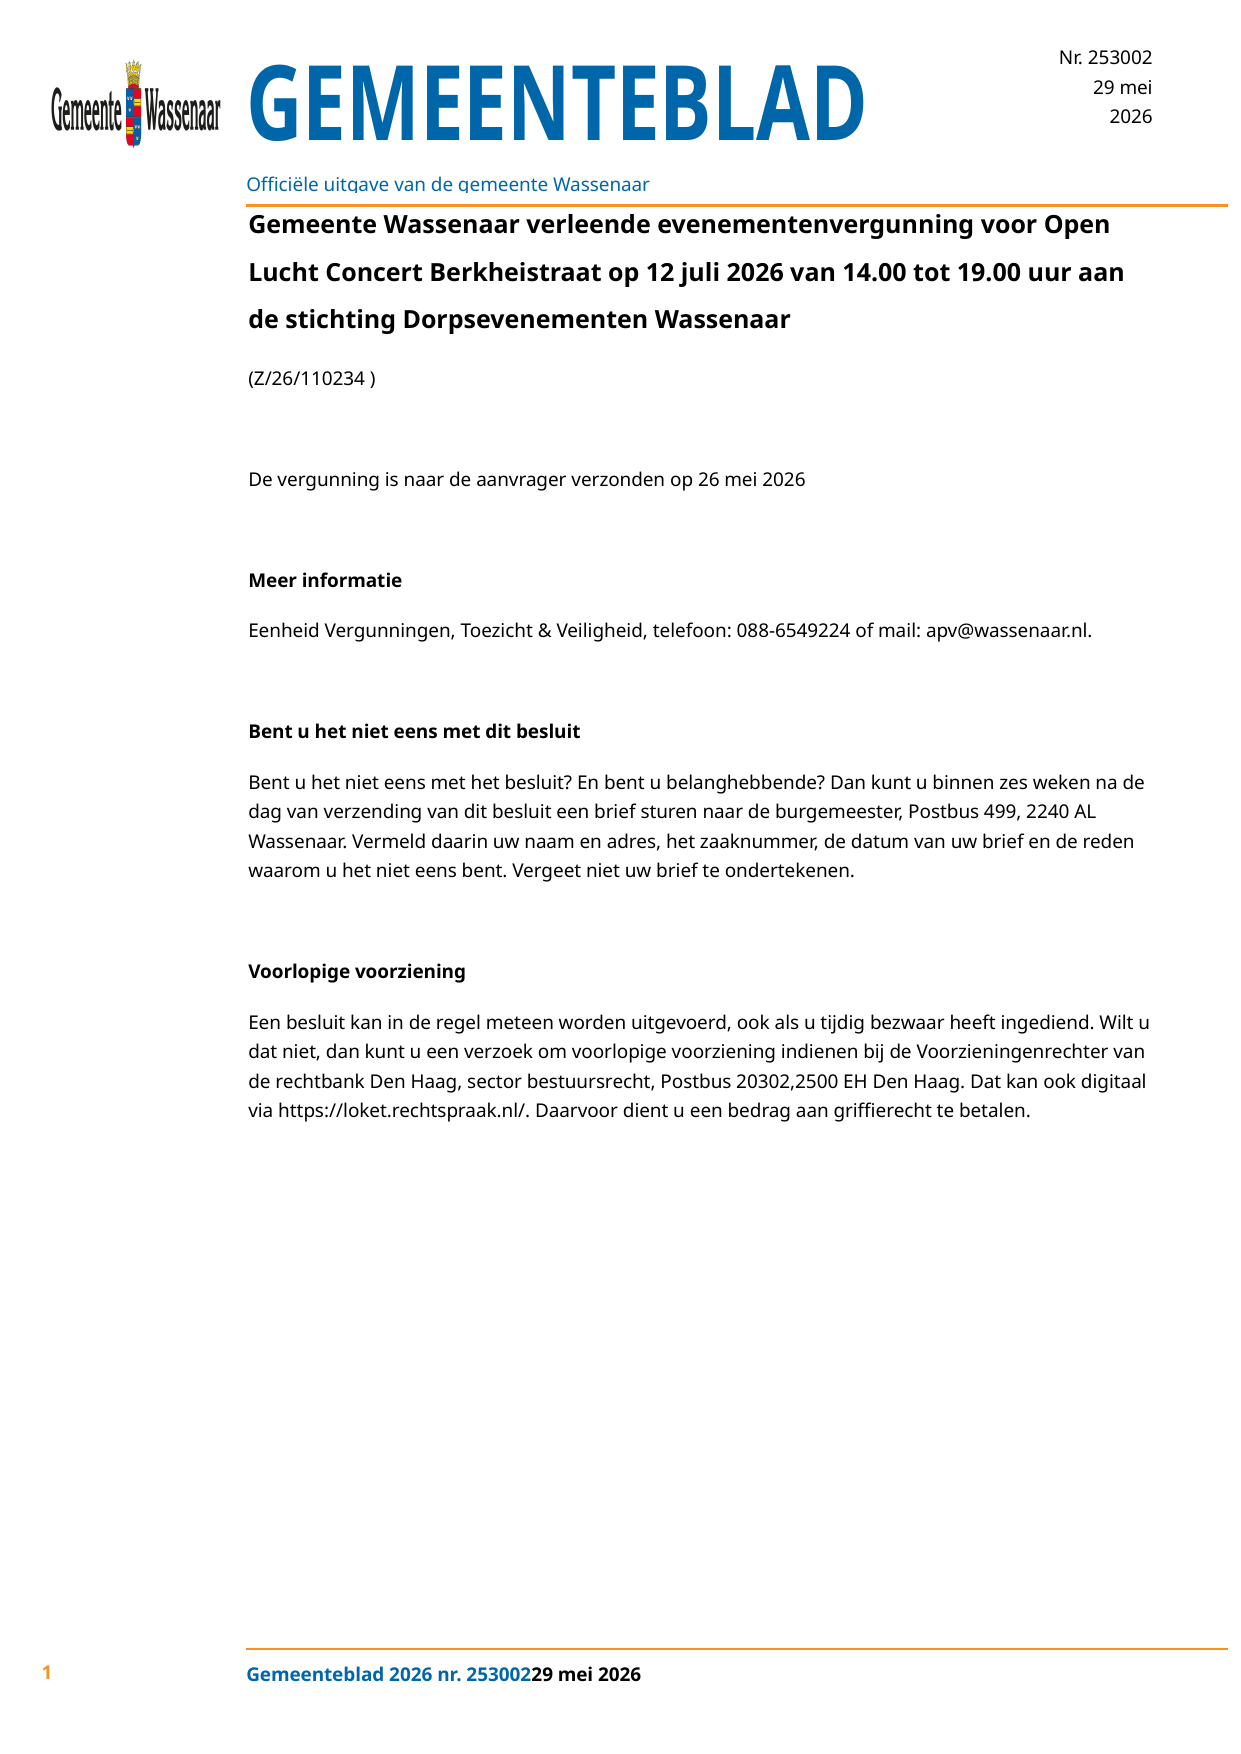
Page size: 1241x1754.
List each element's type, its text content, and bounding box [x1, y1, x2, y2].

text Gemeente Wassenaar verleende evenementenvergunning voor Open Lucht Concert Berkheistraat op 12 juli 2026 van 14.00 tot 19.00 uur aan de stichting Dorpsevenementen Wassenaar [248, 207, 1152, 336]
text Voorlopige voorziening [248, 958, 1152, 984]
text De vergunning is naar de aanvrager verzonden op 26 mei 2026 [248, 466, 1152, 492]
text Eenheid Vergunningen, Toezicht & Veiligheid, telefoon: 088-6549224 of mail: apv@wassenaar.nl. [248, 618, 1152, 643]
text Meer informatie [248, 567, 1152, 593]
text Een besluit kan in de regel meteen worden uitgevoerd, ook als u tijdig bezwaar heeft ingediend. Wilt u dat niet, dan kunt u een verzoek om voorlopige voorziening indienen bij de Voorzieningenrechter van de rechtbank Den Haag, sector bestuursrecht, Postbus 20302,2500 EH Den Haag. Dat kan ook digitaal via https://loket.rechtspraak.nl/. Daarvoor dient u een bedrag aan griffierecht te betalen. [248, 1009, 1152, 1123]
text Bent u het niet eens met het besluit? En bent u belanghebbende? Dan kunt u binnen zes weken na de dag van verzending van dit besluit een brief sturen naar de burgemeester, Postbus 499, 2240 AL Wassenaar. Vermeld daarin uw naam en adres, het zaaknummer, de datum van uw brief en de reden waarom u het niet eens bent. Vergeet niet uw brief te ondertekenen. [248, 769, 1152, 883]
text (Z/26/110234 ) [248, 366, 1152, 391]
picture [41, 47, 231, 172]
text Bent u het niet eens met dit besluit [248, 718, 1152, 744]
